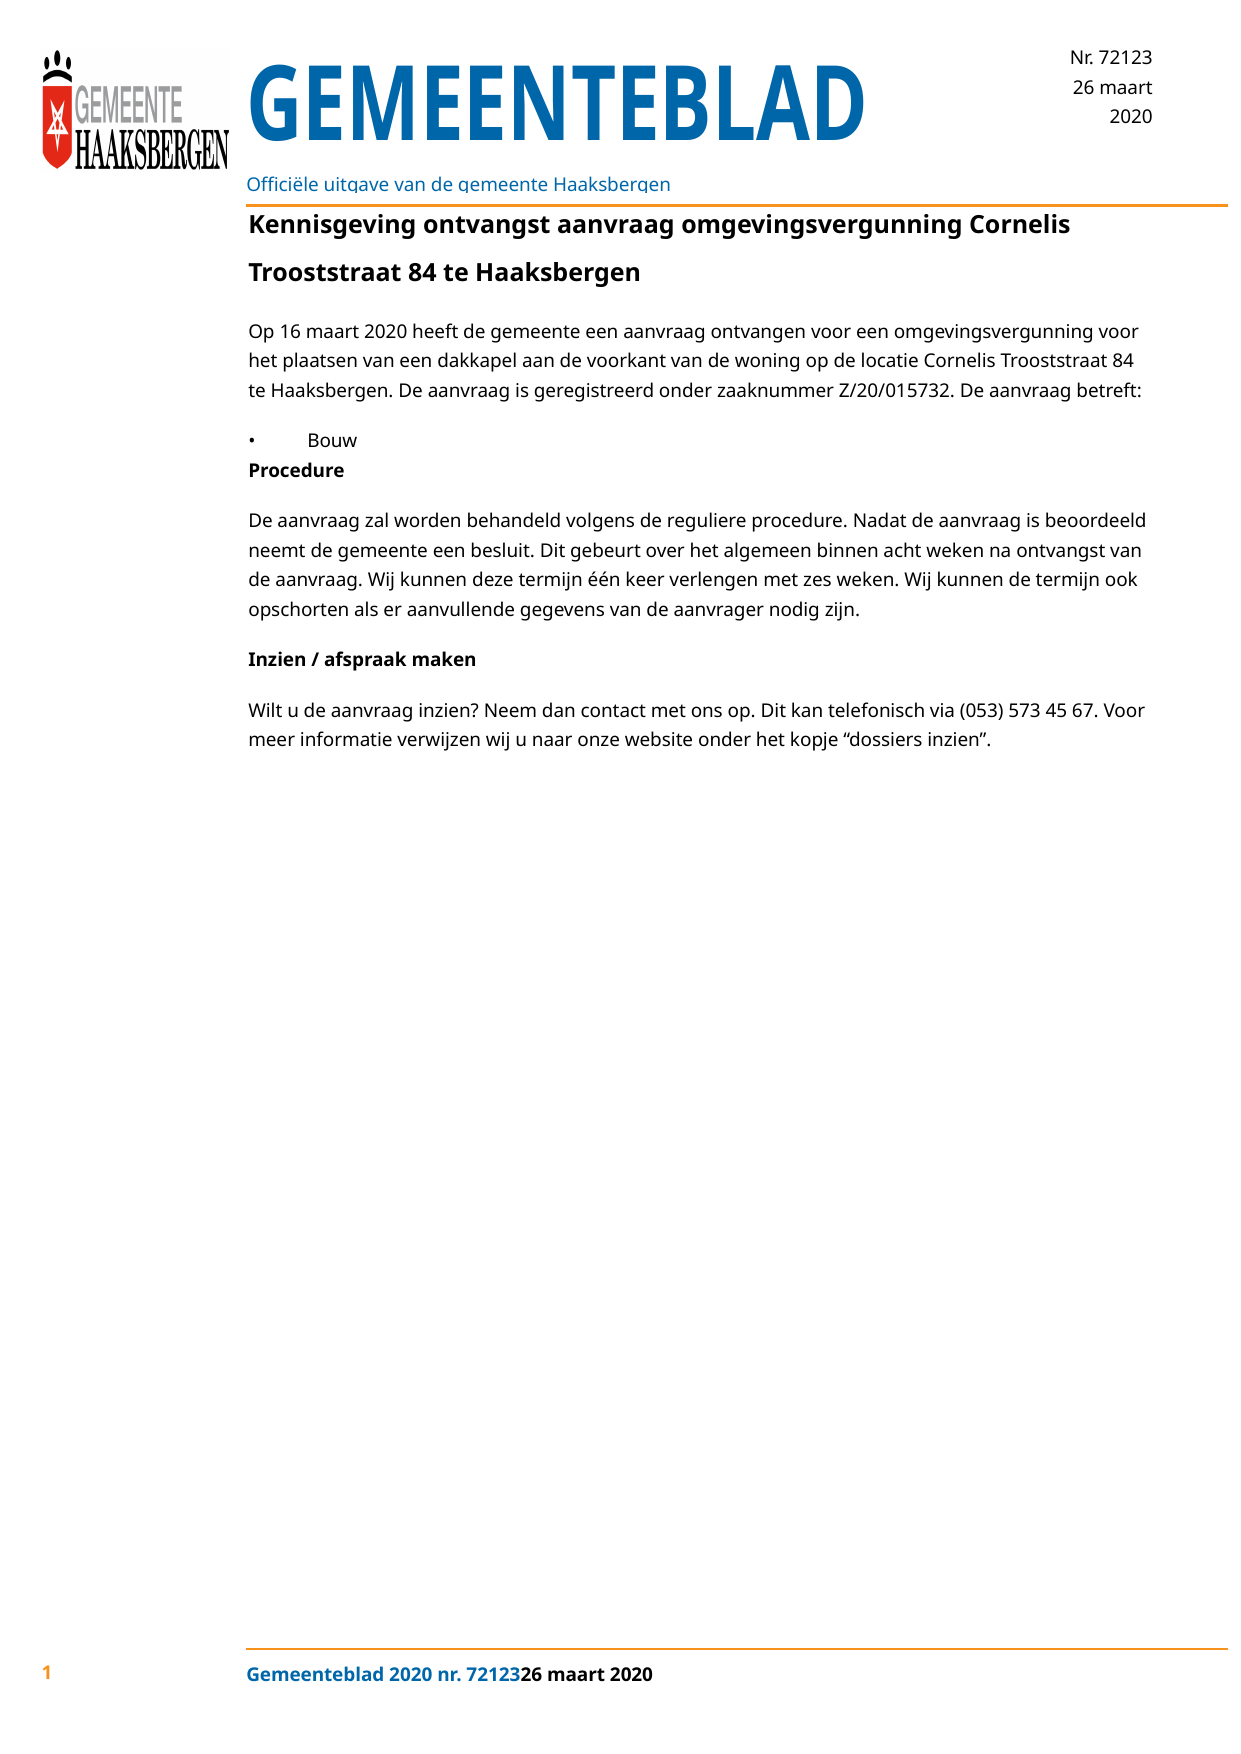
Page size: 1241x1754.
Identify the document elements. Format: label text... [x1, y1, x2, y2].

picture [41, 47, 231, 172]
text Inzien / afspraak maken [248, 647, 1152, 672]
text De aanvraag zal worden behandeld volgens de reguliere procedure. Nadat de aanvraag is beoordeeld neemt de gemeente een besluit. Dit gebeurt over het algemeen binnen acht weken na ontvangst van de aanvraag. Wij kunnen deze termijn één keer verlengen met zes weken. Wij kunnen de termijn ook opschorten als er aanvullende gegevens van de aanvrager nodig zijn. [248, 507, 1152, 622]
list Bouw [248, 427, 1152, 453]
text Op 16 maart 2020 heeft de gemeente een aanvraag ontvangen voor een omgevingsvergunning voor het plaatsen van een dakkapel aan de voorkant van de woning op de locatie Cornelis Trooststraat 84 te Haaksbergen. De aanvraag is geregistreerd onder zaaknummer Z/20/015732. De aanvraag betreft: [248, 318, 1152, 403]
text Wilt u de aanvraag inzien? Neem dan contact met ons op. Dit kan telefonisch via (053) 573 45 67. Voor meer informatie verwijzen wij u naar onze website onder het kopje “dossiers inzien”. [248, 697, 1152, 752]
text Kennisgeving ontvangst aanvraag omgevingsvergunning Cornelis Trooststraat 84 te Haaksbergen [248, 207, 1152, 288]
text Procedure [248, 457, 1152, 483]
